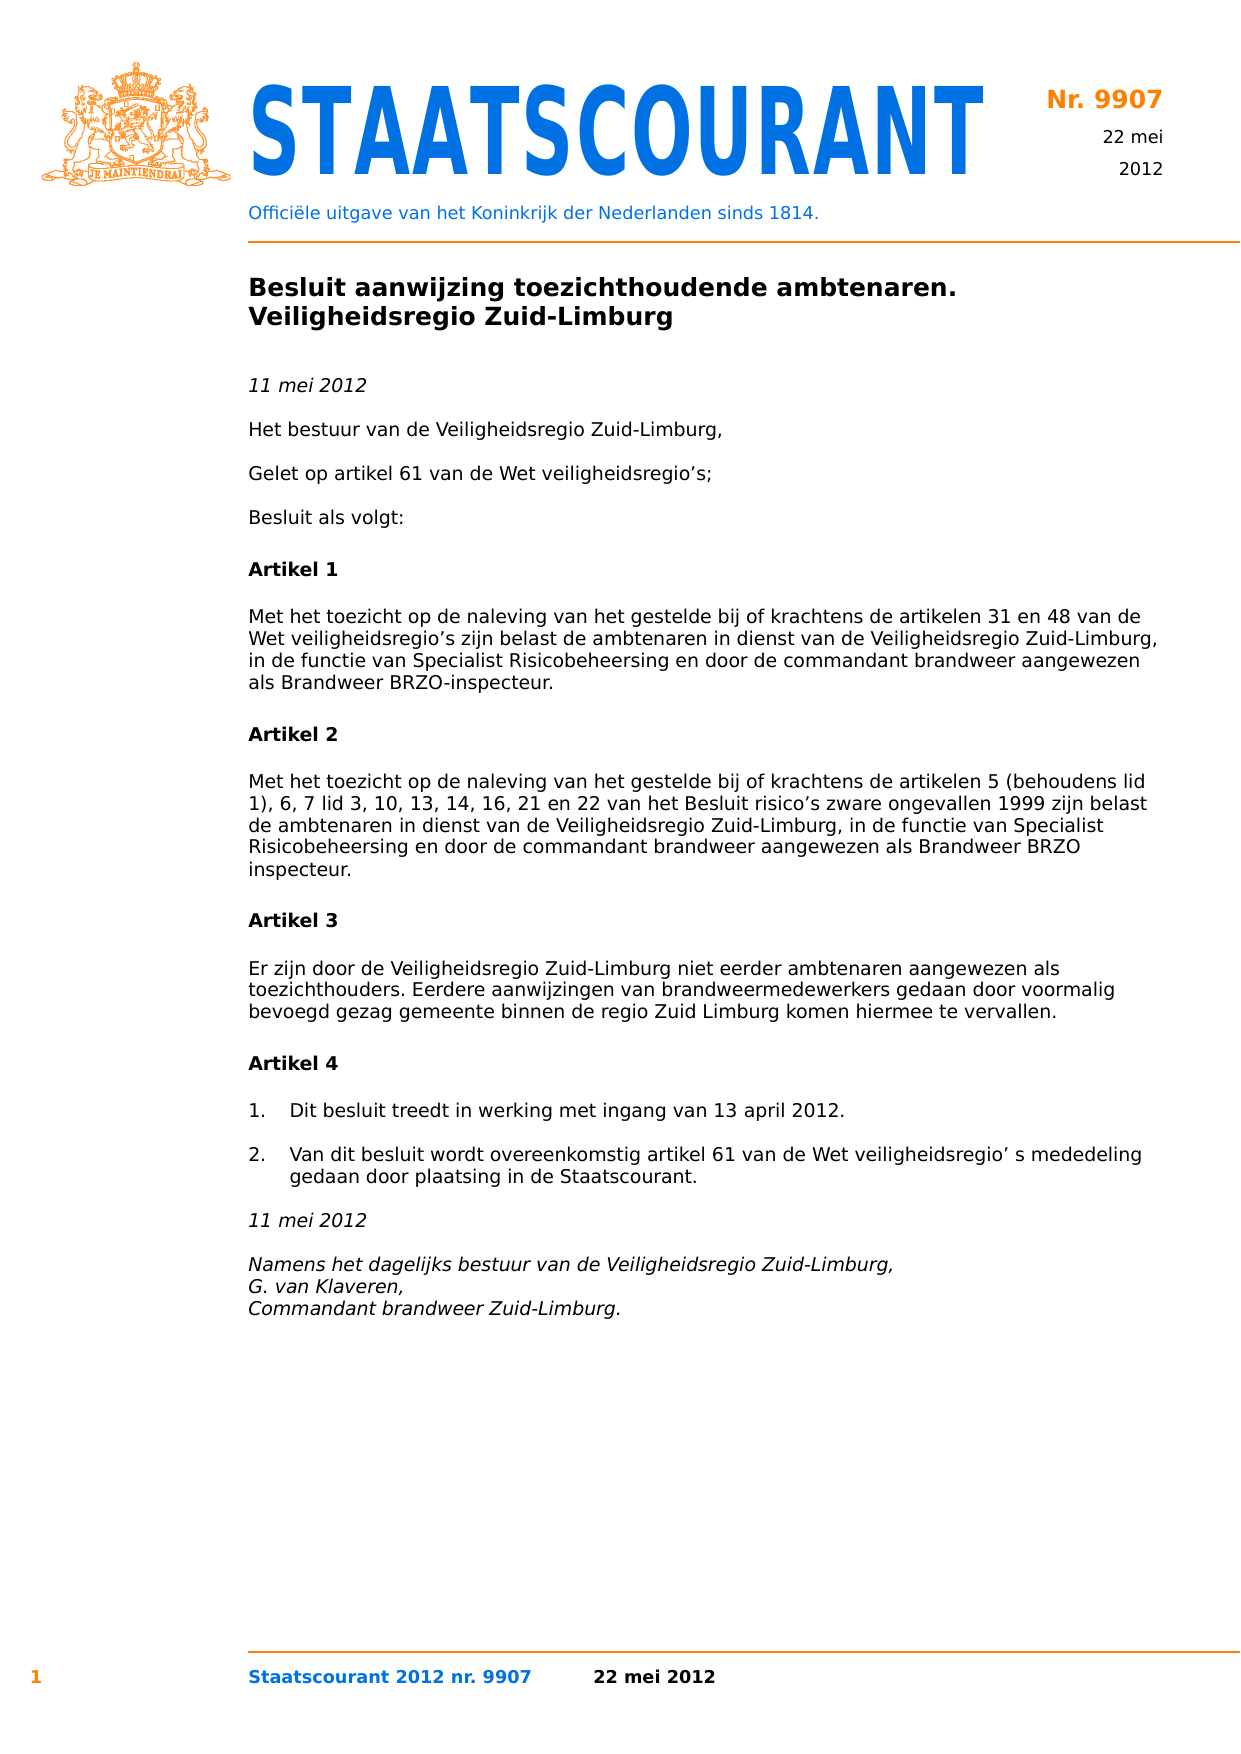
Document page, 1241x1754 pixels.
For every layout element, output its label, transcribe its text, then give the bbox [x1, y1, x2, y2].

text Het bestuur van de Veiligheidsregio Zuid-Limburg, [248, 419, 1163, 441]
table_header [25, 62, 248, 241]
picture [41, 62, 231, 186]
text 2. Van dit besluit wordt overeenkomstig artikel 61 van de Wet veiligheidsregio’ s mededeling gedaan door plaatsing in de Staatscourant. [248, 1144, 1163, 1188]
text Er zijn door de Veiligheidsregio Zuid-Limburg niet eerder ambtenaren aangewezen als toezichthouders. Eerdere aanwijzingen van brandweermedewerkers gedaan door voormalig bevoegd gezag gemeente binnen de regio Zuid Limburg komen hiermee te vervallen. [248, 957, 1163, 1023]
table_cell 2012 [998, 153, 1240, 203]
subtitle Artikel 3 [248, 910, 1163, 932]
table_header Nr. 9907 [998, 62, 1240, 121]
subtitle Artikel 1 [248, 559, 1163, 581]
table_cell 22 mei [998, 121, 1240, 153]
text 1. Dit besluit treedt in werking met ingang van 13 april 2012. [248, 1100, 1163, 1122]
table_header STAATSCOURANT [248, 62, 998, 203]
text Gelet op artikel 61 van de Wet veiligheidsregio’s; [248, 463, 1163, 485]
subtitle Besluit aanwijzing toezichthoudende ambtenaren. Veiligheidsregio Zuid-Limburg [248, 273, 1163, 331]
text Met het toezicht op de naleving van het gestelde bij of krachtens de artikelen 5 (behoudens lid 1), 6, 7 lid 3, 10, 13, 14, 16, 21 en 22 van het Besluit risico’s zware ongevallen 1999 zijn belast de ambtenaren in dienst van de Veiligheidsregio Zuid-Limburg, in de functie van Specialist Risicobeheersing en door de commandant brandweer aangewezen als Brandweer BRZO inspecteur. [248, 771, 1163, 880]
text Besluit als volgt: [248, 507, 1163, 529]
subtitle Artikel 4 [248, 1053, 1163, 1075]
subtitle Artikel 2 [248, 723, 1163, 746]
text Namens het dagelijks bestuur van de Veiligheidsregio Zuid-Limburg, G. van Klaveren, Commandant brandweer Zuid-Limburg. [248, 1254, 1163, 1320]
table_cell Officiële uitgave van het Koninkrijk der Nederlanden sinds 1814. [248, 203, 1240, 241]
text 11 mei 2012 [248, 375, 1163, 397]
text 11 mei 2012 [248, 1210, 1163, 1232]
text Met het toezicht op de naleving van het gestelde bij of krachtens de artikelen 31 en 48 van de Wet veiligheidsregio’s zijn belast de ambtenaren in dienst van de Veiligheidsregio Zuid-Limburg, in de functie van Specialist Risicobeheersing en door de commandant brandweer aangewezen als Brandweer BRZO-inspecteur. [248, 606, 1163, 693]
